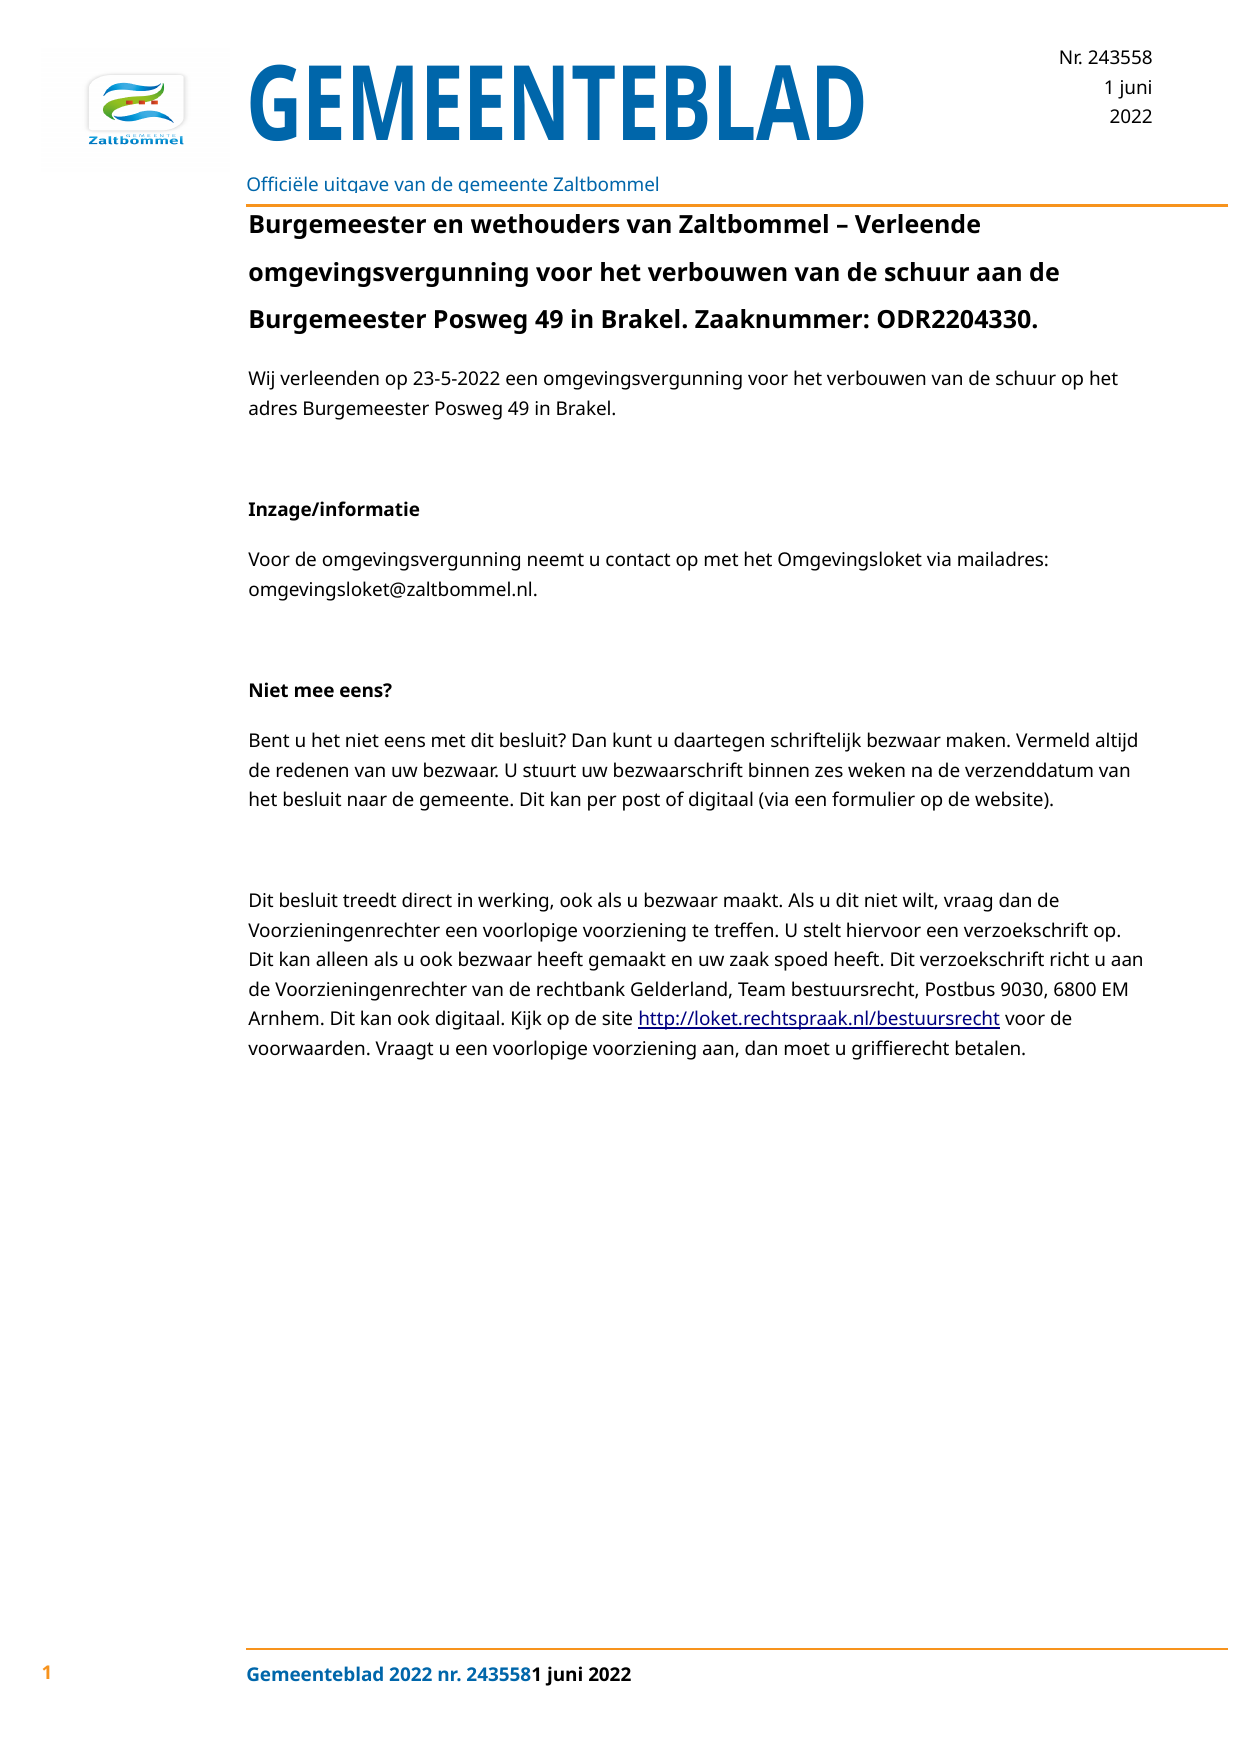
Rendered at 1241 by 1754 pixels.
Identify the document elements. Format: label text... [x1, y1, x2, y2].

picture [41, 47, 231, 172]
text Dit besluit treedt direct in werking, ook als u bezwaar maakt. Als u dit niet wilt, vraag dan de Voorzieningenrechter een voorlopige voorziening te treffen. U stelt hiervoor een verzoekschrift op. Dit kan alleen als u ook bezwaar heeft gemaakt en uw zaak spoed heeft. Dit verzoekschrift richt u aan de Voorzieningenrechter van de rechtbank Gelderland, Team bestuursrecht, Postbus 9030, 6800 EM Arnhem. Dit kan ook digitaal. Kijk op de site http://loket.rechtspraak.nl/bestuursrecht voor de voorwaarden. Vraagt u een voorlopige voorziening aan, dan moet u griffierecht betalen. [248, 887, 1152, 1061]
text Inzage/informatie [248, 496, 1152, 522]
text Bent u het niet eens met dit besluit? Dan kunt u daartegen schriftelijk bezwaar maken. Vermeld altijd de redenen van uw bezwaar. U stuurt uw bezwaarschrift binnen zes weken na de verzenddatum van het besluit naar de gemeente. Dit kan per post of digitaal (via een formulier op de website). [248, 727, 1152, 812]
text Burgemeester en wethouders van Zaltbommel – Verleende omgevingsvergunning voor het verbouwen van de schuur aan de Burgemeester Posweg 49 in Brakel. Zaaknummer: ODR2204330. [248, 207, 1152, 336]
text Voor de omgevingsvergunning neemt u contact op met het Omgevingsloket via mailadres: omgevingsloket@zaltbommel.nl. [248, 546, 1152, 602]
text Niet mee eens? [248, 677, 1152, 702]
text Wij verleenden op 23-5-2022 een omgevingsvergunning voor het verbouwen van de schuur op het adres Burgemeester Posweg 49 in Brakel. [248, 366, 1152, 421]
